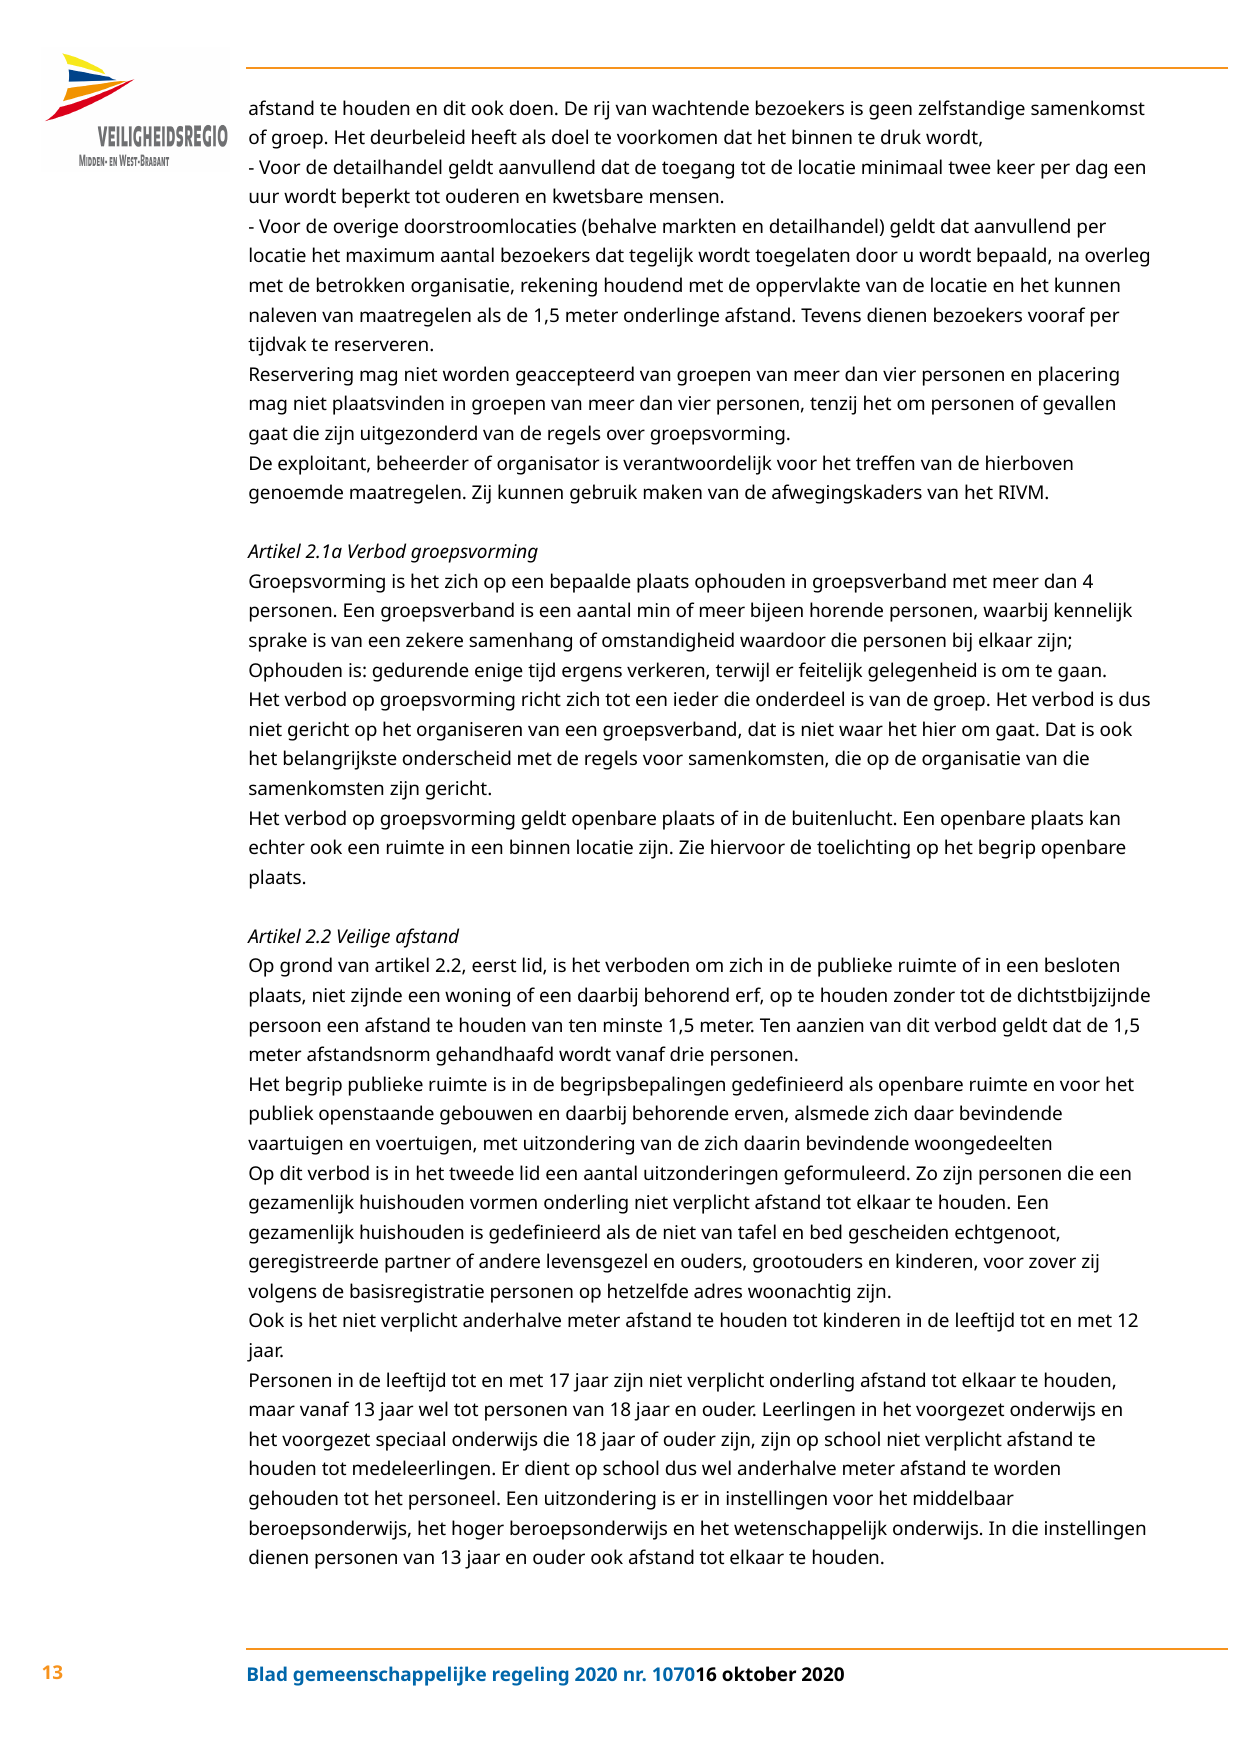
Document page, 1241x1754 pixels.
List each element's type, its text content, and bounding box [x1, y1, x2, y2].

text Op grond van artikel 2.2, eerst lid, is het verboden om zich in de publieke ruimte of in een besloten plaats, niet zijnde een woning of een daarbij behorend erf, op te houden zonder tot de dichtstbijzijnde persoon een afstand te houden van ten minste 1,5 meter. Ten aanzien van dit verbod geldt dat de 1,5 meter afstandsnorm gehandhaafd wordt vanaf drie personen. [248, 953, 1152, 1067]
text Op dit verbod is in het tweede lid een aantal uitzonderingen geformuleerd. Zo zijn personen die een gezamenlijk huishouden vormen onderling niet verplicht afstand tot elkaar te houden. Een gezamenlijk huishouden is gedefinieerd als de niet van tafel en bed gescheiden echtgenoot, geregistreerde partner of andere levensgezel en ouders, grootouders en kinderen, voor zover zij volgens de basisregistratie personen op hetzelfde adres woonachtig zijn. [248, 1160, 1152, 1304]
picture [41, 47, 231, 172]
text Ophouden is: gedurende enige tijd ergens verkeren, terwijl er feitelijk gelegenheid is om te gaan. [248, 657, 1152, 683]
text Ook is het niet verplicht anderhalve meter afstand te houden tot kinderen in de leeftijd tot en met 12 jaar. [248, 1308, 1152, 1363]
text Het begrip publieke ruimte is in de begripsbepalingen gedefinieerd als openbare ruimte en voor het publiek openstaande gebouwen en daarbij behorende erven, alsmede zich daar bevindende vaartuigen en voertuigen, met uitzondering van de zich daarin bevindende woongedeelten [248, 1071, 1152, 1156]
text Personen in de leeftijd tot en met 17 jaar zijn niet verplicht onderling afstand tot elkaar te houden, maar vanaf 13 jaar wel tot personen van 18 jaar en ouder. Leerlingen in het voorgezet onderwijs en het voorgezet speciaal onderwijs die 18 jaar of ouder zijn, zijn op school niet verplicht afstand te houden tot medeleerlingen. Er dient op school dus wel anderhalve meter afstand te worden gehouden tot het personeel. Een uitzondering is er in instellingen voor het middelbaar beroepsonderwijs, het hoger beroepsonderwijs en het wetenschappelijk onderwijs. In die instellingen dienen personen van 13 jaar en ouder ook afstand tot elkaar te houden. [248, 1367, 1152, 1570]
text - Voor de overige doorstroomlocaties (behalve markten en detailhandel) geldt dat aanvullend per locatie het maximum aantal bezoekers dat tegelijk wordt toegelaten door u wordt bepaald, na overleg met de betrokken organisatie, rekening houdend met de oppervlakte van de locatie en het kunnen naleven van maatregelen als de 1,5 meter onderlinge afstand. Tevens dienen bezoekers vooraf per tijdvak te reserveren. [248, 213, 1152, 357]
text Het verbod op groepsvorming richt zich tot een ieder die onderdeel is van de groep. Het verbod is dus niet gericht op het organiseren van een groepsverband, dat is niet waar het hier om gaat. Dat is ook het belangrijkste onderscheid met de regels voor samenkomsten, die op de organisatie van die samenkomsten zijn gericht. [248, 686, 1152, 801]
text Het verbod op groepsvorming geldt openbare plaats of in de buitenlucht. Een openbare plaats kan echter ook een ruimte in een binnen locatie zijn. Zie hiervoor de toelichting op het begrip openbare plaats. [248, 805, 1152, 890]
text afstand te houden en dit ook doen. De rij van wachtende bezoekers is geen zelfstandige samenkomst of groep. Het deurbeleid heeft als doel te voorkomen dat het binnen te druk wordt, [248, 95, 1152, 150]
text De exploitant, beheerder of organisator is verantwoordelijk voor het treffen van de hierboven genoemde maatregelen. Zij kunnen gebruik maken van de afwegingskaders van het RIVM. [248, 450, 1152, 505]
text Groepsvorming is het zich op een bepaalde plaats ophouden in groepsverband met meer dan 4 personen. Een groepsverband is een aantal min of meer bijeen horende personen, waarbij kennelijk sprake is van een zekere samenhang of omstandigheid waardoor die personen bij elkaar zijn; [248, 568, 1152, 653]
text Reservering mag niet worden geaccepteerd van groepen van meer dan vier personen en placering mag niet plaatsvinden in groepen van meer dan vier personen, tenzij het om personen of gevallen gaat die zijn uitgezonderd van de regels over groepsvorming. [248, 361, 1152, 446]
text Artikel 2.1a Verbod groepsvorming [248, 538, 1152, 564]
text Artikel 2.2 Veilige afstand [248, 923, 1152, 949]
text - Voor de detailhandel geldt aanvullend dat de toegang tot de locatie minimaal twee keer per dag een uur wordt beperkt tot ouderen en kwetsbare mensen. [248, 154, 1152, 209]
